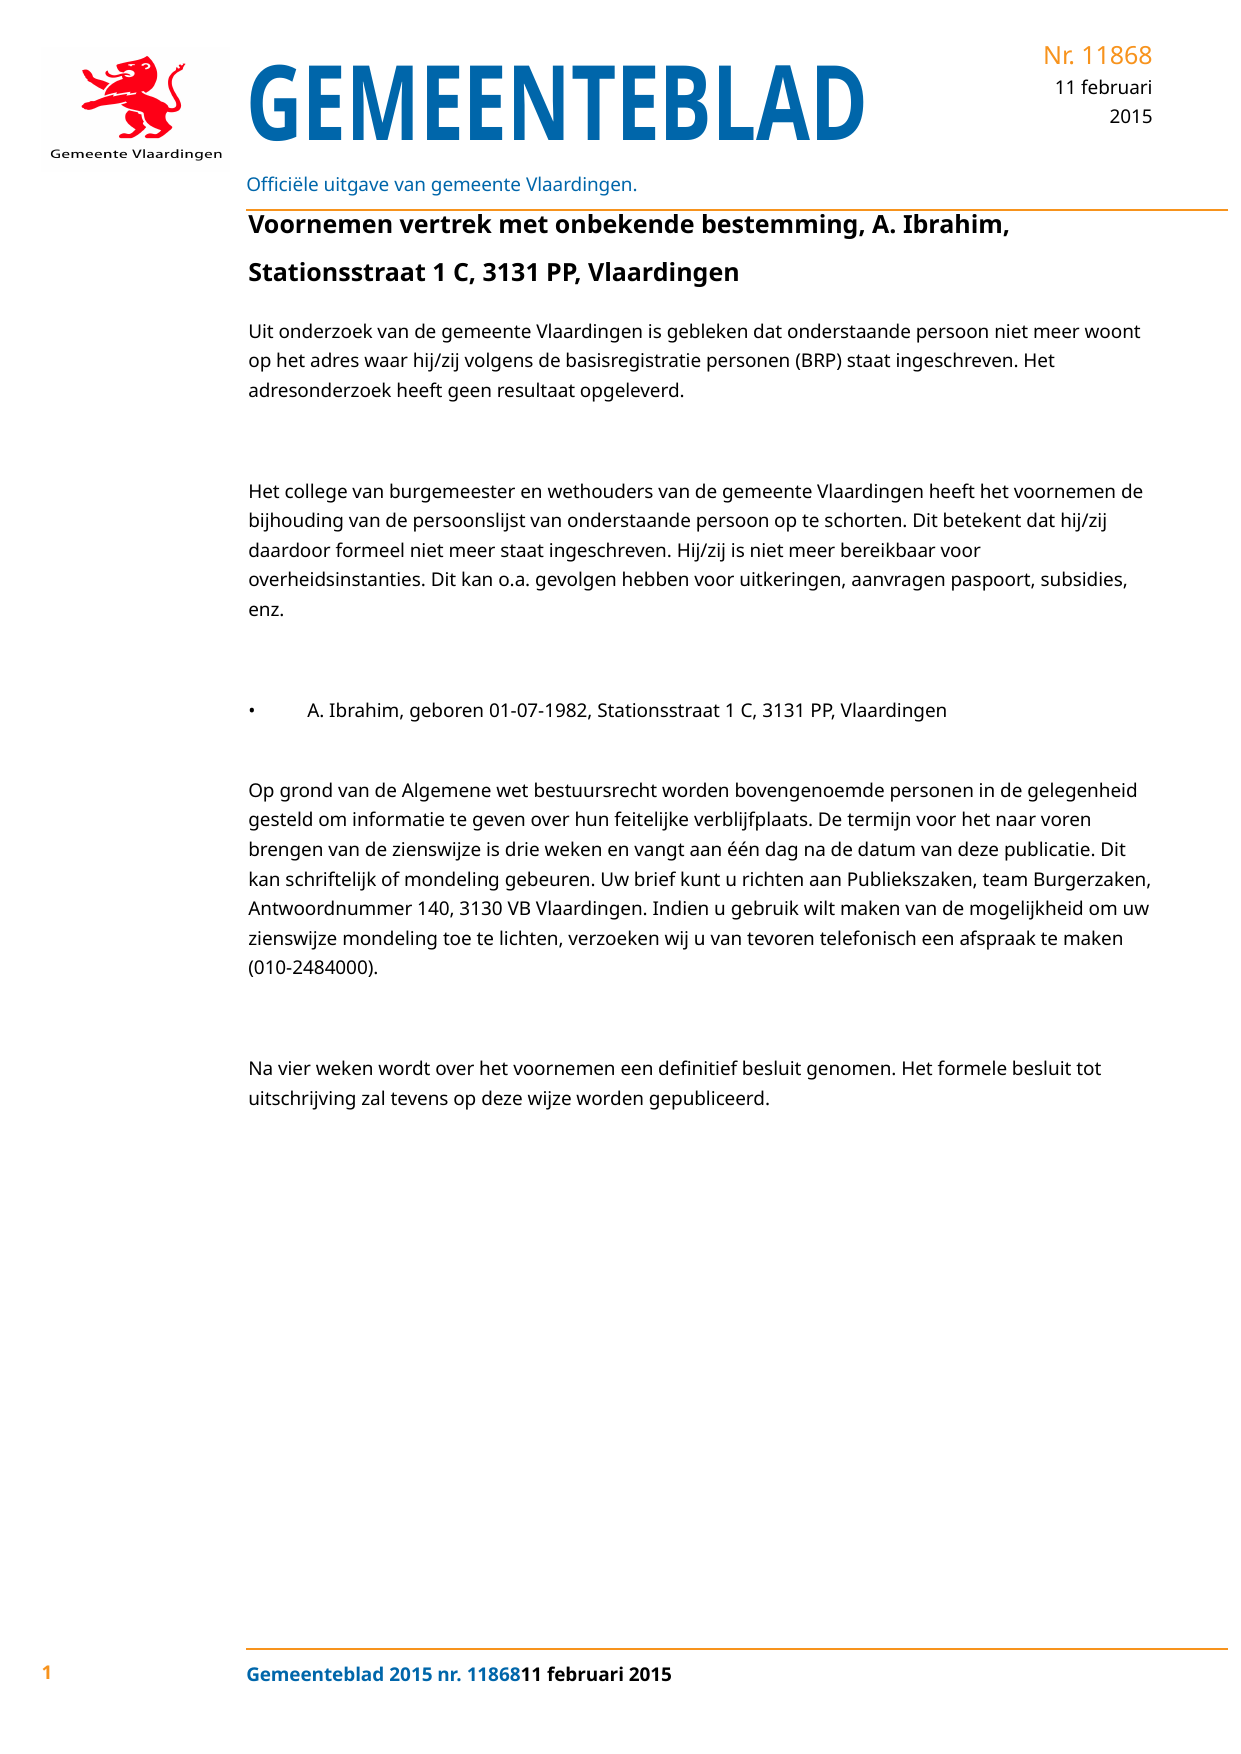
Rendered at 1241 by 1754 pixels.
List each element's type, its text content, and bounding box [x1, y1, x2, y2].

text Voornemen vertrek met onbekende bestemming, A. Ibrahim, Stationsstraat 1 C, 3131 PP, Vlaardingen [248, 211, 1152, 288]
text Het college van burgemeester en wethouders van de gemeente Vlaardingen heeft het voornemen de bijhouding van de persoonslijst van onderstaande persoon op te schorten. Dit betekent dat hij/zij daardoor formeel niet meer staat ingeschreven. Hij/zij is niet meer bereikbaar voor overheidsinstanties. Dit kan o.a. gevolgen hebben voor uitkeringen, aanvragen paspoort, subsidies, enz. [248, 478, 1152, 622]
list A. Ibrahim, geboren 01-07-1982, Stationsstraat 1 C, 3131 PP, Vlaardingen [248, 697, 1152, 723]
text Op grond van de Algemene wet bestuursrecht worden bovengenoemde personen in de gelegenheid gesteld om informatie te geven over hun feitelijke verblijfplaats. De termijn voor het naar voren brengen van de zienswijze is drie weken en vangt aan één dag na de datum van deze publicatie. Dit kan schriftelijk of mondeling gebeuren. Uw brief kunt u richten aan Publiekszaken, team Burgerzaken, Antwoordnummer 140, 3130 VB Vlaardingen. Indien u gebruik wilt maken van de mogelijkheid om uw zienswijze mondeling toe te lichten, verzoeken wij u van tevoren telefonisch een afspraak te maken (010-2484000). [248, 777, 1152, 980]
text Na vier weken wordt over het voornemen een definitief besluit genomen. Het formele besluit tot uitschrijving zal tevens op deze wijze worden gepubliceerd. [248, 1055, 1152, 1111]
text Uit onderzoek van de gemeente Vlaardingen is gebleken dat onderstaande persoon niet meer woont op het adres waar hij/zij volgens de basisregistratie personen (BRP) staat ingeschreven. Het adresonderzoek heeft geen resultaat opgeleverd. [248, 318, 1152, 403]
picture [41, 47, 231, 172]
